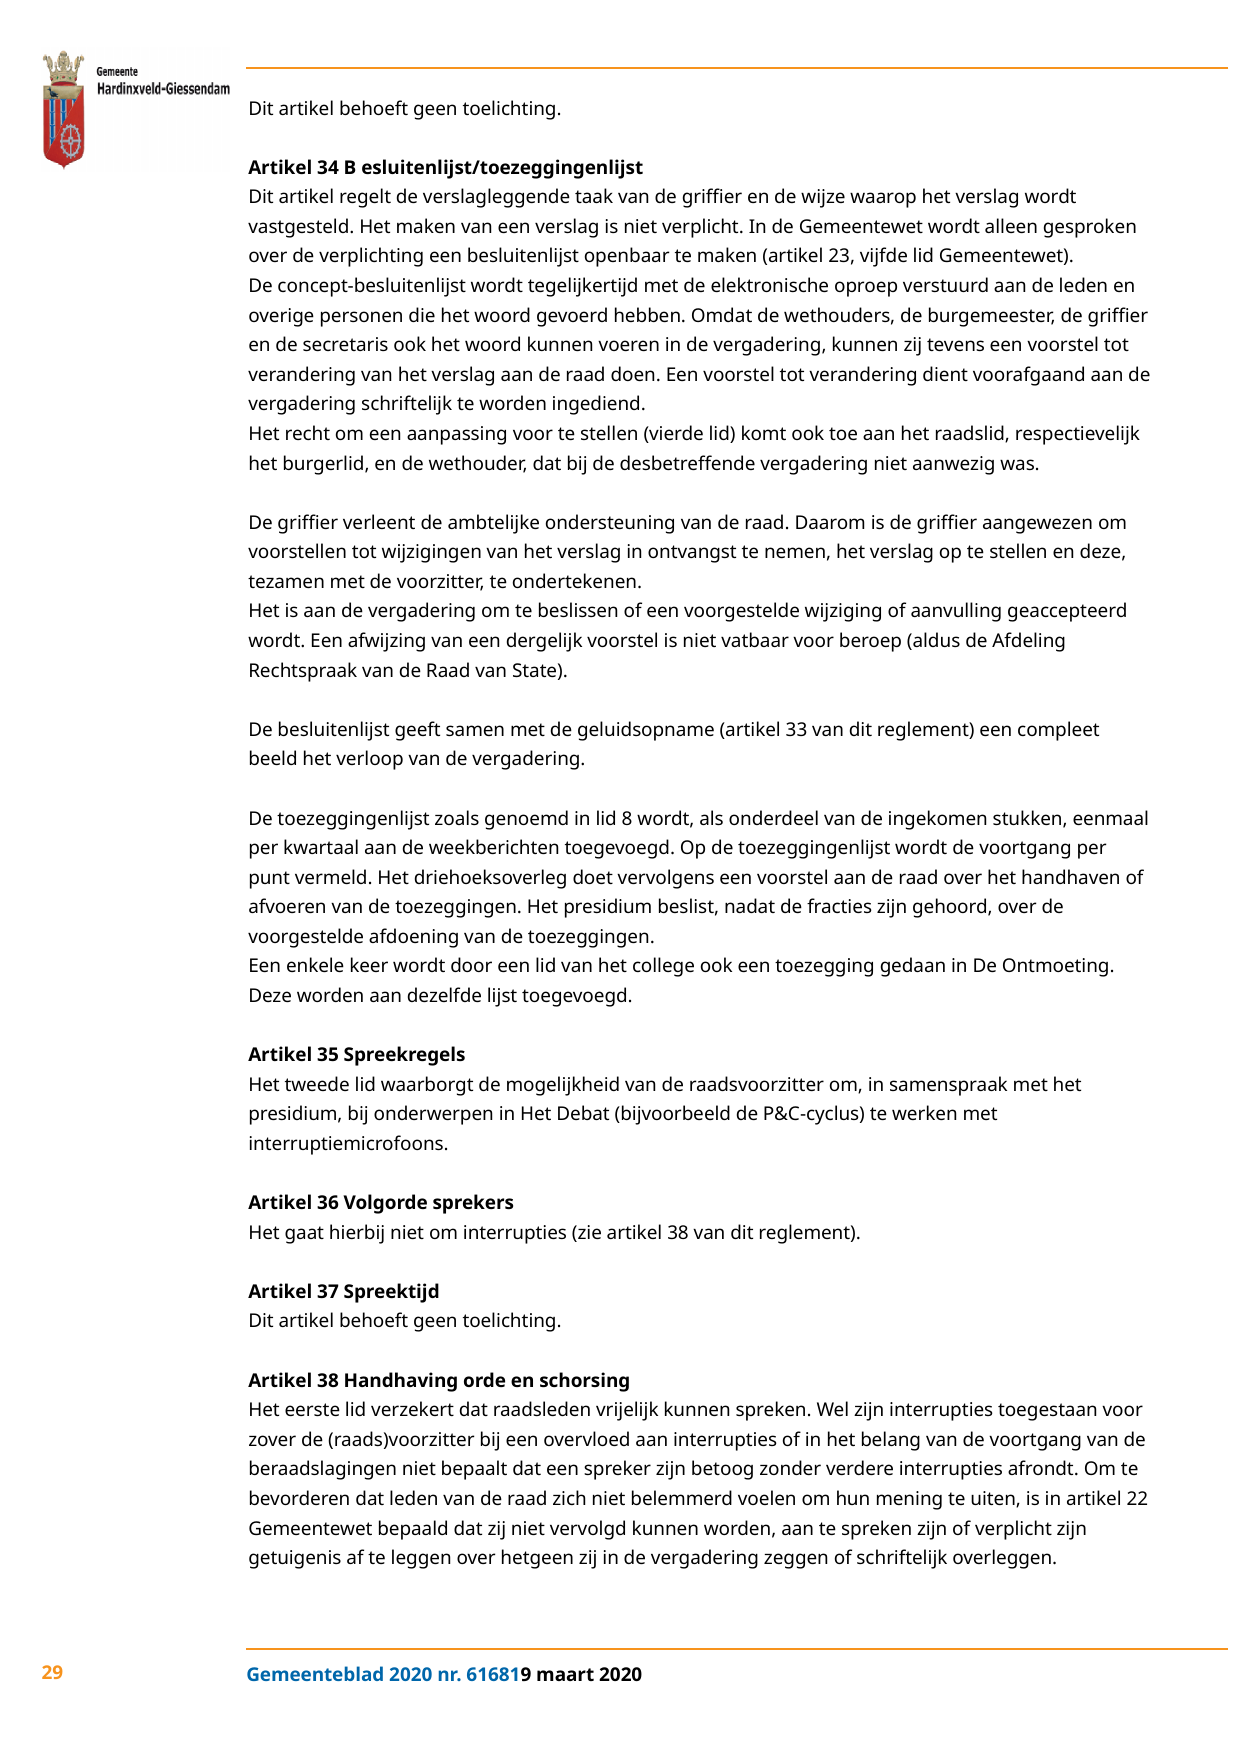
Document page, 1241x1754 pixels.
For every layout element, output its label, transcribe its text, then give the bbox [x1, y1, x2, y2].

text Het tweede lid waarborgt de mogelijkheid van de raadsvoorzitter om, in samenspraak met het presidium, bij onderwerpen in Het Debat (bijvoorbeeld de P&C-cyclus) te werken met interruptiemicrofoons. [248, 1071, 1152, 1156]
text Artikel 35 Spreekregels [248, 1041, 1152, 1067]
text Dit artikel behoeft geen toelichting. [248, 95, 1152, 121]
text De concept-besluitenlijst wordt tegelijkertijd met de elektronische oproep verstuurd aan de leden en overige personen die het woord gevoerd hebben. Omdat de wethouders, de burgemeester, de griffier en de secretaris ook het woord kunnen voeren in de vergadering, kunnen zij tevens een voorstel tot verandering van het verslag aan de raad doen. Een voorstel tot verandering dient voorafgaand aan de vergadering schriftelijk te worden ingediend. [248, 272, 1152, 416]
text Artikel 34 B esluitenlijst/toezeggingenlijst [248, 154, 1152, 180]
text Artikel 38 Handhaving orde en schorsing [248, 1367, 1152, 1393]
picture [41, 47, 231, 172]
text Dit artikel regelt de verslagleggende taak van de griffier en de wijze waarop het verslag wordt vastgesteld. Het maken van een verslag is niet verplicht. In de Gemeentewet wordt alleen gesproken over de verplichting een besluitenlijst openbaar te maken (artikel 23, vijfde lid Gemeentewet). [248, 183, 1152, 268]
text De besluitenlijst geeft samen met de geluidsopname (artikel 33 van dit reglement) een compleet beeld het verloop van de vergadering. [248, 716, 1152, 771]
text Een enkele keer wordt door een lid van het college ook een toezegging gedaan in De Ontmoeting. Deze worden aan dezelfde lijst toegevoegd. [248, 953, 1152, 1008]
text Het gaat hierbij niet om interrupties (zie artikel 38 van dit reglement). [248, 1219, 1152, 1245]
text Artikel 37 Spreektijd [248, 1278, 1152, 1304]
text Het recht om een aanpassing voor te stellen (vierde lid) komt ook toe aan het raadslid, respectievelijk het burgerlid, en de wethouder, dat bij de desbetreffende vergadering niet aanwezig was. [248, 420, 1152, 476]
text Dit artikel behoeft geen toelichting. [248, 1308, 1152, 1333]
text Het eerste lid verzekert dat raadsleden vrijelijk kunnen spreken. Wel zijn interrupties toegestaan voor zover de (raads)voorzitter bij een overvloed aan interrupties of in het belang van de voortgang van de beraadslagingen niet bepaalt dat een spreker zijn betoog zonder verdere interrupties afrondt. Om te bevorderen dat leden van de raad zich niet belemmerd voelen om hun mening te uiten, is in artikel 22 Gemeentewet bepaald dat zij niet vervolgd kunnen worden, aan te spreken zijn of verplicht zijn getuigenis af te leggen over hetgeen zij in de vergadering zeggen of schriftelijk overleggen. [248, 1396, 1152, 1570]
text Artikel 36 Volgorde sprekers [248, 1189, 1152, 1215]
text De toezeggingenlijst zoals genoemd in lid 8 wordt, als onderdeel van de ingekomen stukken, eenmaal per kwartaal aan de weekberichten toegevoegd. Op de toezeggingenlijst wordt de voortgang per punt vermeld. Het driehoeksoverleg doet vervolgens een voorstel aan de raad over het handhaven of afvoeren van de toezeggingen. Het presidium beslist, nadat de fracties zijn gehoord, over de voorgestelde afdoening van de toezeggingen. [248, 805, 1152, 949]
text Het is aan de vergadering om te beslissen of een voorgestelde wijziging of aanvulling geaccepteerd wordt. Een afwijzing van een dergelijk voorstel is niet vatbaar voor beroep (aldus de Afdeling Rechtspraak van de Raad van State). [248, 598, 1152, 683]
text De griffier verleent de ambtelijke ondersteuning van de raad. Daarom is de griffier aangewezen om voorstellen tot wijzigingen van het verslag in ontvangst te nemen, het verslag op te stellen en deze, tezamen met de voorzitter, te ondertekenen. [248, 509, 1152, 594]
